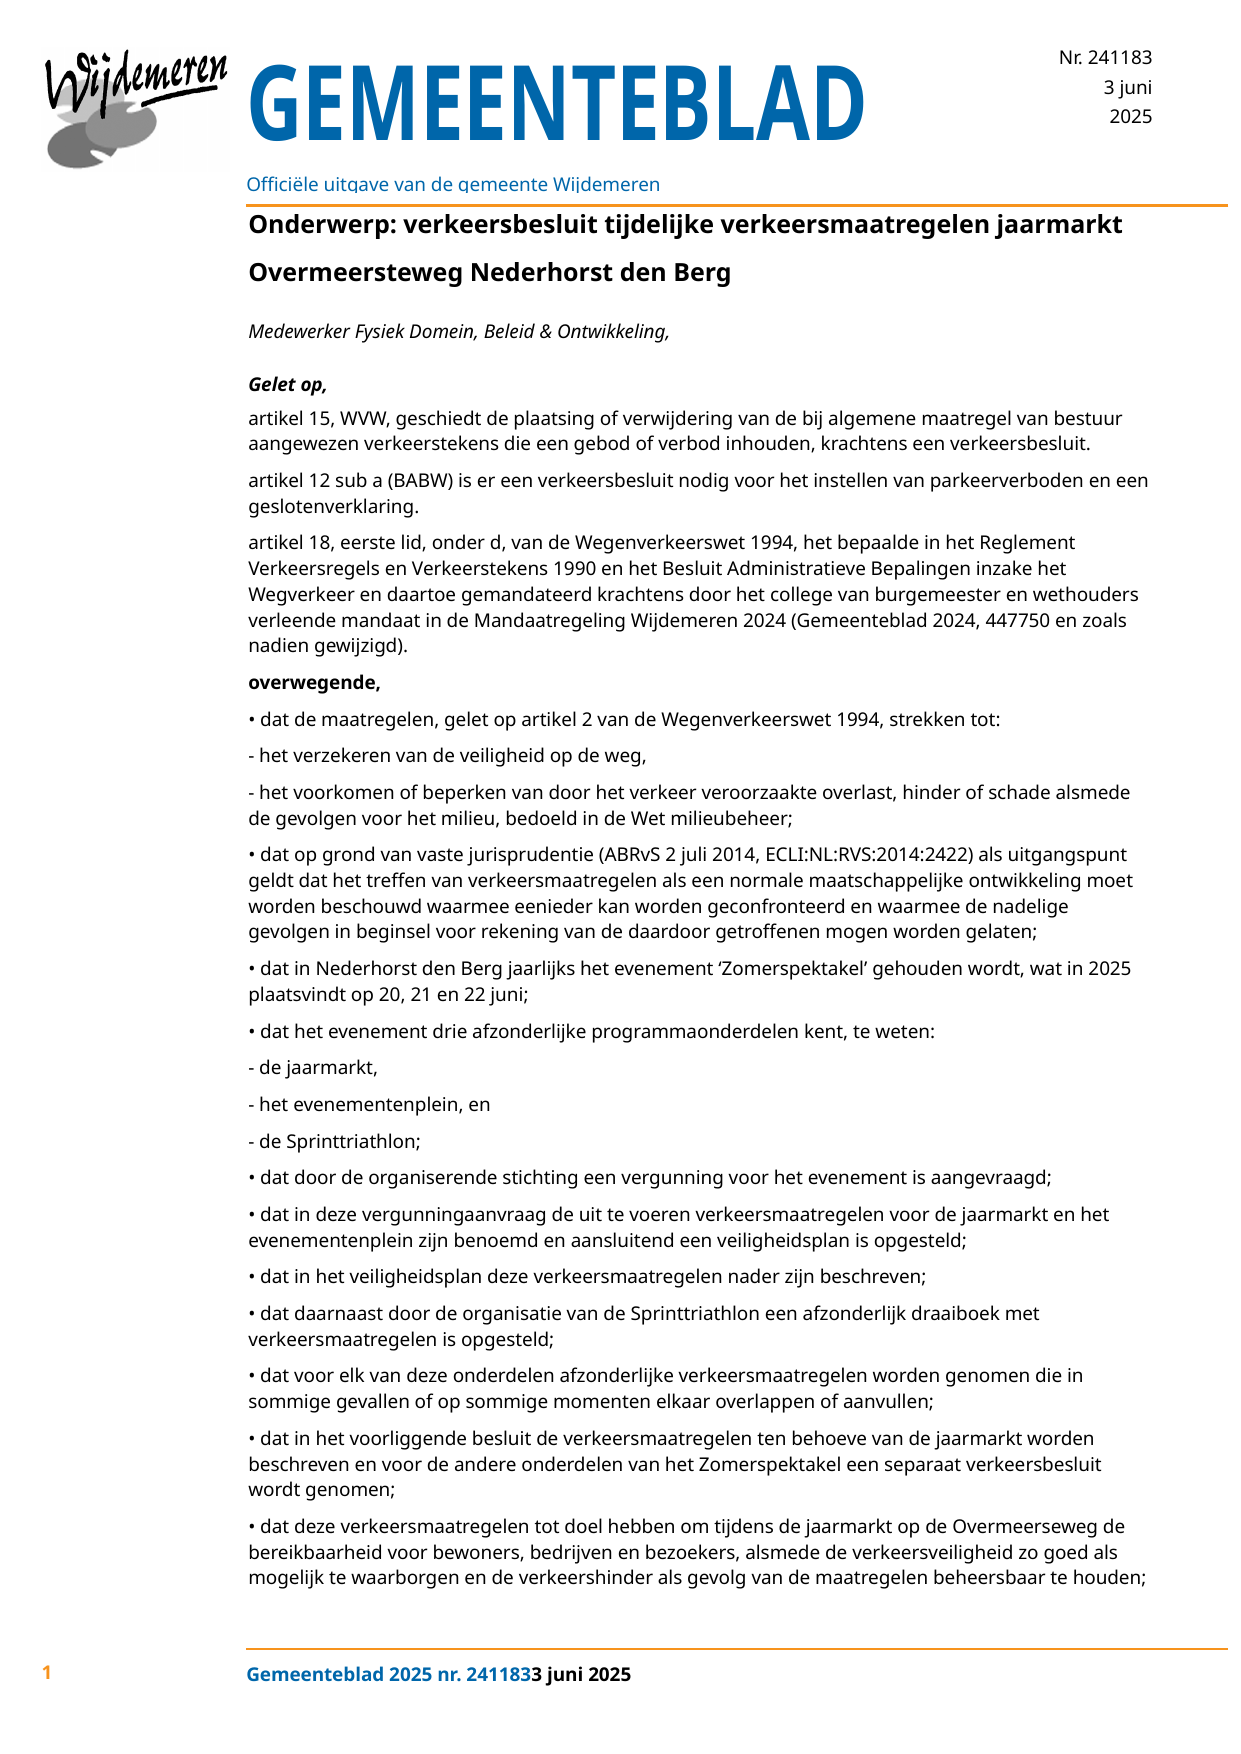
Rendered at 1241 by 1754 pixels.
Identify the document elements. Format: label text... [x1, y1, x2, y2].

text Medewerker Fysiek Domein, Beleid & Ontwikkeling, [248, 318, 1152, 344]
picture [41, 47, 231, 172]
text - het evenementenplein, en [248, 1091, 1152, 1117]
text • dat in Nederhorst den Berg jaarlijks het evenement ‘Zomerspektakel’ gehouden wordt, wat in 2025 plaatsvindt op 20, 21 en 22 juni; [248, 955, 1152, 1007]
text artikel 18, eerste lid, onder d, van de Wegenverkeerswet 1994, het bepaalde in het Reglement Verkeersregels en Verkeerstekens 1990 en het Besluit Administratieve Bepalingen inzake het Wegverkeer en daartoe gemandateerd krachtens door het college van burgemeester en wethouders verleende mandaat in de Mandaatregeling Wijdemeren 2024 (Gemeenteblad 2024, 447750 en zoals nadien gewijzigd). [248, 529, 1152, 658]
text • dat deze verkeersmaatregelen tot doel hebben om tijdens de jaarmarkt op de Overmeerseweg de bereikbaarheid voor bewoners, bedrijven en bezoekers, alsmede de verkeersveiligheid zo goed als mogelijk te waarborgen en de verkeershinder als gevolg van de maatregelen beheersbaar te houden; [248, 1513, 1152, 1590]
text - de jaarmarkt, [248, 1054, 1152, 1080]
text • dat in het veiligheidsplan deze verkeersmaatregelen nader zijn beschreven; [248, 1263, 1152, 1289]
text • dat het evenement drie afzonderlijke programmaonderdelen kent, te weten: [248, 1018, 1152, 1043]
text • dat op grond van vaste jurisprudentie (ABRvS 2 juli 2014, ECLI:NL:RVS:2014:2422) als uitgangspunt geldt dat het treffen van verkeersmaatregelen als een normale maatschappelijke ontwikkeling moet worden beschouwd waarmee eenieder kan worden geconfronteerd en waarmee de nadelige gevolgen in beginsel voor rekening van de daardoor getroffenen mogen worden gelaten; [248, 842, 1152, 944]
text artikel 15, WVW, geschiedt de plaatsing of verwijdering van de bij algemene maatregel van bestuur aangewezen verkeerstekens die een gebod of verbod inhouden, krachtens een verkeersbesluit. [248, 405, 1152, 456]
text • dat in deze vergunningaanvraag de uit te voeren verkeersmaatregelen voor de jaarmarkt en het evenementenplein zijn benoemd en aansluitend een veiligheidsplan is opgesteld; [248, 1201, 1152, 1253]
text • dat in het voorliggende besluit de verkeersmaatregelen ten behoeve van de jaarmarkt worden beschreven en voor de andere onderdelen van het Zomerspektakel een separaat verkeersbesluit wordt genomen; [248, 1425, 1152, 1502]
text artikel 12 sub a (BABW) is er een verkeersbesluit nodig voor het instellen van parkeerverboden en een geslotenverklaring. [248, 467, 1152, 519]
text - het verzekeren van de veiligheid op de weg, [248, 742, 1152, 768]
text • dat daarnaast door de organisatie van de Sprinttriathlon een afzonderlijk draaiboek met verkeersmaatregelen is opgesteld; [248, 1300, 1152, 1352]
text • dat door de organiserende stichting een vergunning voor het evenement is aangevraagd; [248, 1164, 1152, 1190]
text Gelet op, [248, 371, 1152, 396]
text - het voorkomen of beperken van door het verkeer veroorzaakte overlast, hinder of schade alsmede de gevolgen voor het milieu, bedoeld in de Wet milieubeheer; [248, 779, 1152, 831]
text • dat de maatregelen, gelet op artikel 2 van de Wegenverkeerswet 1994, strekken tot: [248, 706, 1152, 732]
text - de Sprinttriathlon; [248, 1128, 1152, 1153]
text • dat voor elk van deze onderdelen afzonderlijke verkeersmaatregelen worden genomen die in sommige gevallen of op sommige momenten elkaar overlappen of aanvullen; [248, 1363, 1152, 1414]
text overwegende, [248, 669, 1152, 695]
text Onderwerp: verkeersbesluit tijdelijke verkeersmaatregelen jaarmarkt Overmeersteweg Nederhorst den Berg [248, 207, 1152, 288]
